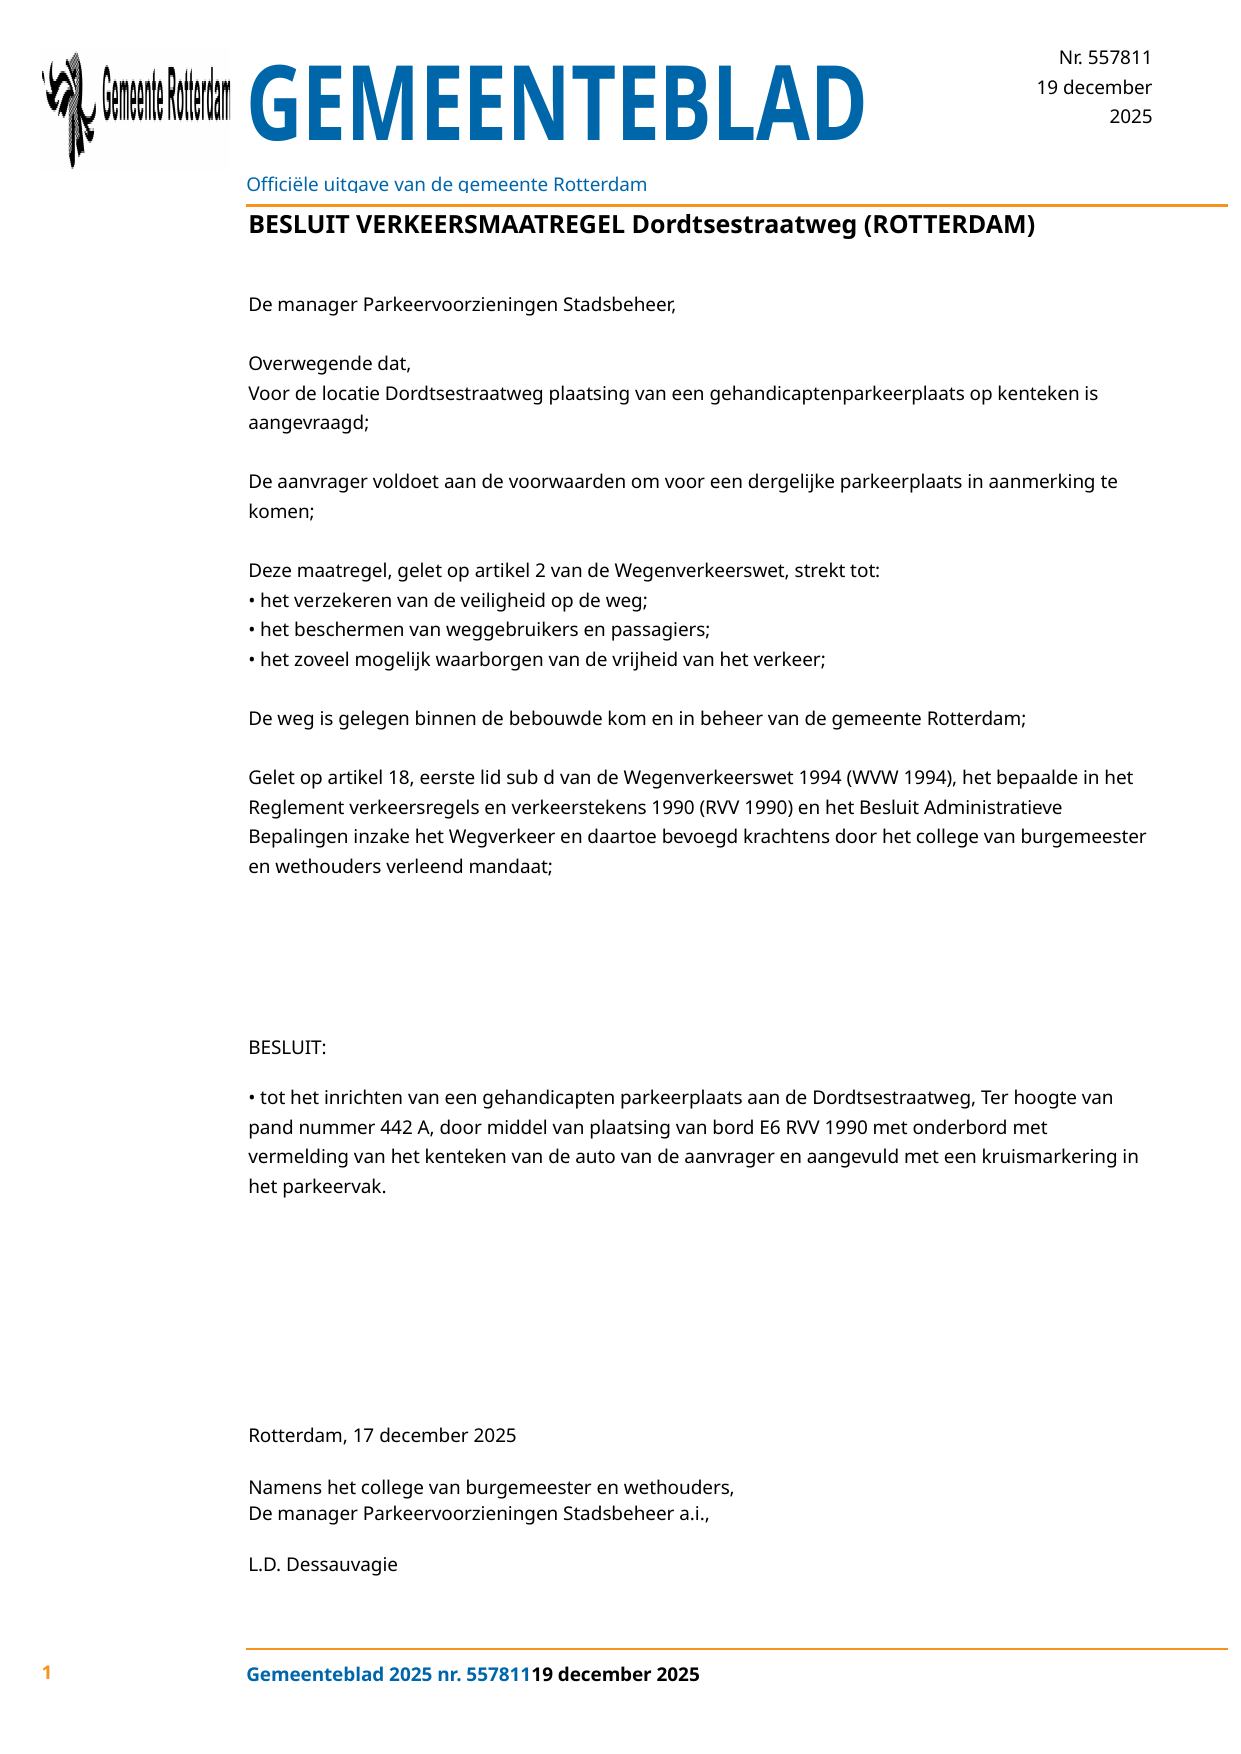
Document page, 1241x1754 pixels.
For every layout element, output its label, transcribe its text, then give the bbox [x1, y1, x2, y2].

text BESLUIT VERKEERSMAATREGEL Dordtsestraatweg (ROTTERDAM) [248, 207, 1152, 241]
picture [41, 47, 231, 172]
text L.D. Dessauvagie [248, 1551, 1152, 1577]
text • tot het inrichten van een gehandicapten parkeerplaats aan de Dordtsestraatweg, Ter hoogte van pand nummer 442 A, door middel van plaatsing van bord E6 RVV 1990 met onderbord met vermelding van het kenteken van de auto van de aanvrager en aangevuld met een kruismarkering in het parkeervak. [248, 1084, 1152, 1199]
text BESLUIT: [248, 1034, 1152, 1060]
text Deze maatregel, gelet op artikel 2 van de Wegenverkeerswet, strekt tot: [248, 557, 1152, 583]
text De weg is gelegen binnen de bebouwde kom en in beheer van de gemeente Rotterdam; [248, 705, 1152, 731]
text De aanvrager voldoet aan de voorwaarden om voor een dergelijke parkeerplaats in aanmerking te komen; [248, 468, 1152, 524]
text • het beschermen van weggebruikers en passagiers; [248, 616, 1152, 642]
text Gelet op artikel 18, eerste lid sub d van de Wegenverkeerswet 1994 (WVW 1994), het bepaalde in het Reglement verkeersregels en verkeerstekens 1990 (RVV 1990) en het Besluit Administratieve Bepalingen inzake het Wegverkeer en daartoe bevoegd krachtens door het college van burgemeester en wethouders verleend mandaat; [248, 764, 1152, 879]
text De manager Parkeervoorzieningen Stadsbeheer a.i., [248, 1500, 1152, 1526]
text Rotterdam, 17 december 2025 [248, 1423, 1152, 1448]
text • het zoveel mogelijk waarborgen van de vrijheid van het verkeer; [248, 646, 1152, 672]
text Overwegende dat, [248, 350, 1152, 376]
text Voor de locatie Dordtsestraatweg plaatsing van een gehandicaptenparkeerplaats op kenteken is aangevraagd; [248, 380, 1152, 435]
text • het verzekeren van de veiligheid op de weg; [248, 587, 1152, 613]
text Namens het college van burgemeester en wethouders, [248, 1474, 1152, 1500]
text De manager Parkeervoorzieningen Stadsbeheer, [248, 291, 1152, 317]
